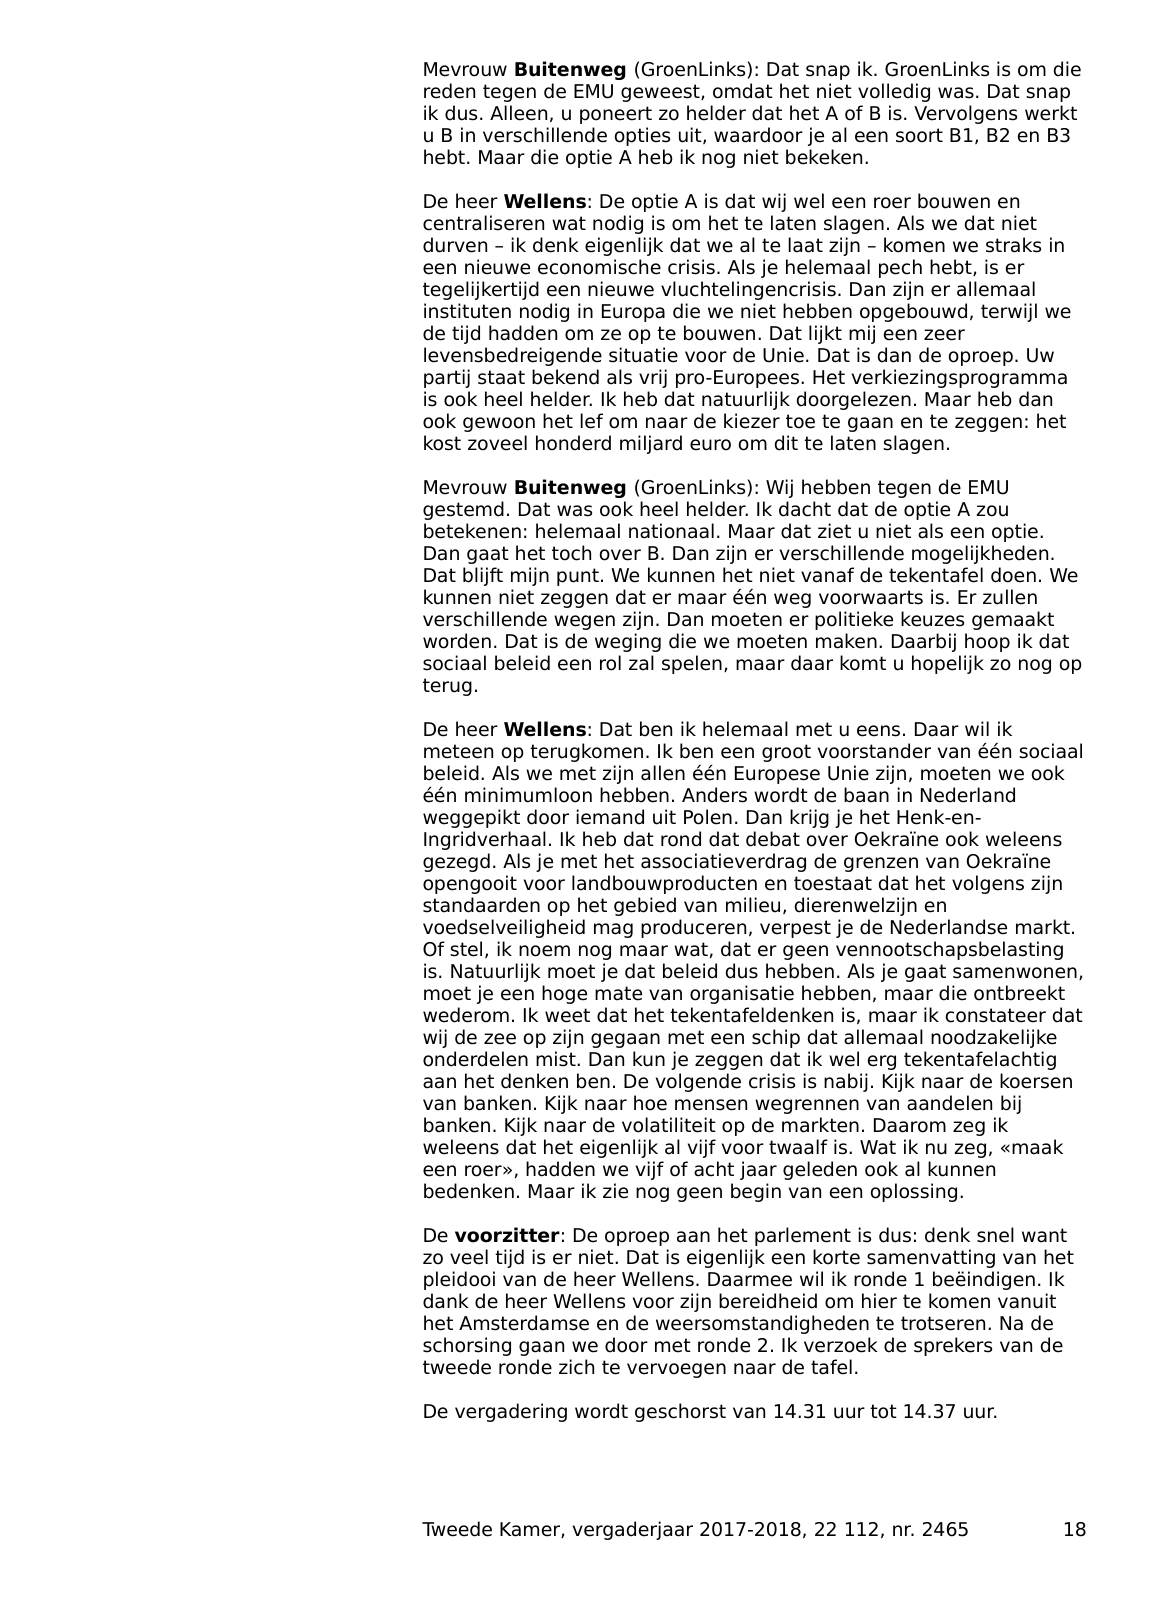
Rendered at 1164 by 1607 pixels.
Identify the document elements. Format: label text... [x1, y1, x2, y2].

text De vergadering wordt geschorst van 14.31 uur tot 14.37 uur. [422, 1401, 1087, 1423]
text Mevrouw Buitenweg (GroenLinks): Dat snap ik. GroenLinks is om die reden tegen de EMU geweest, omdat het niet volledig was. Dat snap ik dus. Alleen, u poneert zo helder dat het A of B is. Vervolgens werkt u B in verschillende opties uit, waardoor je al een soort B1, B2 en B3 hebt. Maar die optie A heb ik nog niet bekeken. [422, 59, 1087, 169]
text De heer Wellens: Dat ben ik helemaal met u eens. Daar wil ik meteen op terugkomen. Ik ben een groot voorstander van één sociaal beleid. Als we met zijn allen één Europese Unie zijn, moeten we ook één minimumloon hebben. Anders wordt de baan in Nederland weggepikt door iemand uit Polen. Dan krijg je het Henk-en-Ingridverhaal. Ik heb dat rond dat debat over Oekraïne ook weleens gezegd. Als je met het associatieverdrag de grenzen van Oekraïne opengooit voor landbouwproducten en toestaat dat het volgens zijn standaarden op het gebied van milieu, dierenwelzijn en voedselveiligheid mag produceren, verpest je de Nederlandse markt. Of stel, ik noem nog maar wat, dat er geen vennootschapsbelasting is. Natuurlijk moet je dat beleid dus hebben. Als je gaat samenwonen, moet je een hoge mate van organisatie hebben, maar die ontbreekt wederom. Ik weet dat het tekentafeldenken is, maar ik constateer dat wij de zee op zijn gegaan met een schip dat allemaal noodzakelijke onderdelen mist. Dan kun je zeggen dat ik wel erg tekentafelachtig aan het denken ben. De volgende crisis is nabij. Kijk naar de koersen van banken. Kijk naar hoe mensen wegrennen van aandelen bij banken. Kijk naar de volatiliteit op de markten. Daarom zeg ik weleens dat het eigenlijk al vijf voor twaalf is. Wat ik nu zeg, «maak een roer», hadden we vijf of acht jaar geleden ook al kunnen bedenken. Maar ik zie nog geen begin van een oplossing. [422, 719, 1087, 1203]
text Mevrouw Buitenweg (GroenLinks): Wij hebben tegen de EMU gestemd. Dat was ook heel helder. Ik dacht dat de optie A zou betekenen: helemaal nationaal. Maar dat ziet u niet als een optie. Dan gaat het toch over B. Dan zijn er verschillende mogelijkheden. Dat blijft mijn punt. We kunnen het niet vanaf de tekentafel doen. We kunnen niet zeggen dat er maar één weg voorwaarts is. Er zullen verschillende wegen zijn. Dan moeten er politieke keuzes gemaakt worden. Dat is de weging die we moeten maken. Daarbij hoop ik dat sociaal beleid een rol zal spelen, maar daar komt u hopelijk zo nog op terug. [422, 477, 1087, 697]
text De heer Wellens: De optie A is dat wij wel een roer bouwen en centraliseren wat nodig is om het te laten slagen. Als we dat niet durven – ik denk eigenlijk dat we al te laat zijn – komen we straks in een nieuwe economische crisis. Als je helemaal pech hebt, is er tegelijkertijd een nieuwe vluchtelingencrisis. Dan zijn er allemaal instituten nodig in Europa die we niet hebben opgebouwd, terwijl we de tijd hadden om ze op te bouwen. Dat lijkt mij een zeer levensbedreigende situatie voor de Unie. Dat is dan de oproep. Uw partij staat bekend als vrij pro-Europees. Het verkiezingsprogramma is ook heel helder. Ik heb dat natuurlijk doorgelezen. Maar heb dan ook gewoon het lef om naar de kiezer toe te gaan en te zeggen: het kost zoveel honderd miljard euro om dit te laten slagen. [422, 191, 1087, 455]
text De voorzitter: De oproep aan het parlement is dus: denk snel want zo veel tijd is er niet. Dat is eigenlijk een korte samenvatting van het pleidooi van de heer Wellens. Daarmee wil ik ronde 1 beëindigen. Ik dank de heer Wellens voor zijn bereidheid om hier te komen vanuit het Amsterdamse en de weersomstandigheden te trotseren. Na de schorsing gaan we door met ronde 2. Ik verzoek de sprekers van de tweede ronde zich te vervoegen naar de tafel. [422, 1225, 1087, 1379]
